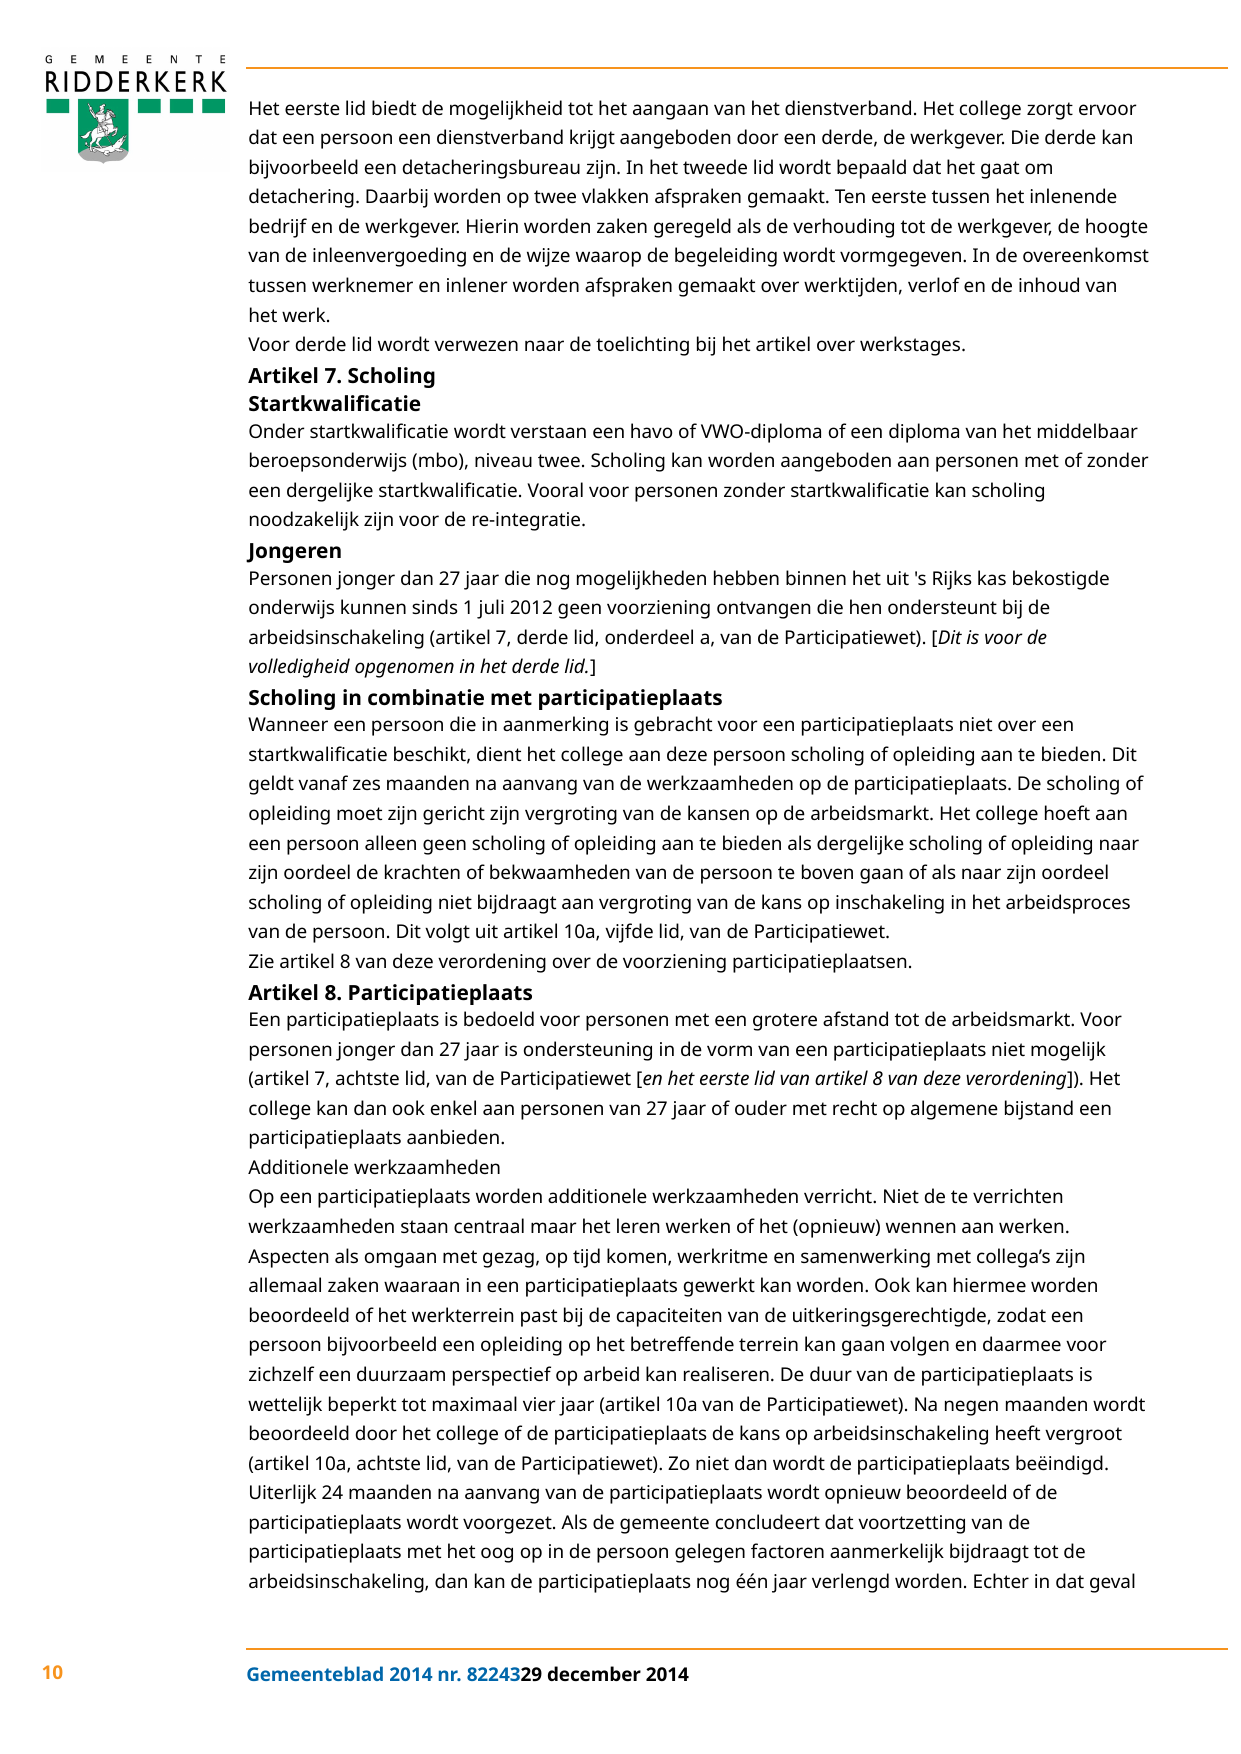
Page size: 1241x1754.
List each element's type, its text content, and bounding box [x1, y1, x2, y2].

text Een participatieplaats is bedoeld voor personen met een grotere afstand tot de arbeidsmarkt. Voor personen jonger dan 27 jaar is ondersteuning in de vorm van een participatieplaats niet mogelijk (artikel 7, achtste lid, van de Participatiewet [en het eerste lid van artikel 8 van deze verordening]). Het college kan dan ook enkel aan personen van 27 jaar of ouder met recht op algemene bijstand een participatieplaats aanbieden. [248, 1006, 1152, 1150]
text Op een participatieplaats worden additionele werkzaamheden verricht. Niet de te verrichten werkzaamheden staan centraal maar het leren werken of het (opnieuw) wennen aan werken. Aspecten als omgaan met gezag, op tijd komen, werkritme en samenwerking met collega’s zijn allemaal zaken waaraan in een participatieplaats gewerkt kan worden. Ook kan hiermee worden beoordeeld of het werkterrein past bij de capaciteiten van de uitkeringsgerechtigde, zodat een persoon bijvoorbeeld een opleiding op het betreffende terrein kan gaan volgen en daarmee voor zichzelf een duurzaam perspectief op arbeid kan realiseren. De duur van de participatieplaats is wettelijk beperkt tot maximaal vier jaar (artikel 10a van de Participatiewet). Na negen maanden wordt beoordeeld door het college of de participatieplaats de kans op arbeidsinschakeling heeft vergroot (artikel 10a, achtste lid, van de Participatiewet). Zo niet dan wordt de participatieplaats beëindigd. Uiterlijk 24 maanden na aanvang van de participatieplaats wordt opnieuw beoordeeld of de participatieplaats wordt voorgezet. Als de gemeente concludeert dat voortzetting van de participatieplaats met het oog op in de persoon gelegen factoren aanmerkelijk bijdraagt tot de arbeidsinschakeling, dan kan de participatieplaats nog één jaar verlengd worden. Echter in dat geval [248, 1184, 1152, 1594]
text Wanneer een persoon die in aanmerking is gebracht voor een participatieplaats niet over een startkwalificatie beschikt, dient het college aan deze persoon scholing of opleiding aan te bieden. Dit geldt vanaf zes maanden na aanvang van de werkzaamheden op de participatieplaats. De scholing of opleiding moet zijn gericht zijn vergroting van de kansen op de arbeidsmarkt. Het college hoeft aan een persoon alleen geen scholing of opleiding aan te bieden als dergelijke scholing of opleiding naar zijn oordeel de krachten of bekwaamheden van de persoon te boven gaan of als naar zijn oordeel scholing of opleiding niet bijdraagt aan vergroting van de kans op inschakeling in het arbeidsproces van de persoon. Dit volgt uit artikel 10a, vijfde lid, van de Participatiewet. [248, 711, 1152, 944]
text Het eerste lid biedt de mogelijkheid tot het aangaan van het dienstverband. Het college zorgt ervoor dat een persoon een dienstverband krijgt aangeboden door een derde, de werkgever. Die derde kan bijvoorbeeld een detacheringsbureau zijn. In het tweede lid wordt bepaald dat het gaat om detachering. Daarbij worden op twee vlakken afspraken gemaakt. Ten eerste tussen het inlenende bedrijf en de werkgever. Hierin worden zaken geregeld als de verhouding tot de werkgever, de hoogte van de inleenvergoeding en de wijze waarop de begeleiding wordt vormgegeven. In de overeenkomst tussen werknemer en inlener worden afspraken gemaakt over werktijden, verlof en de inhoud van het werk. [248, 95, 1152, 328]
text Artikel 8. Participatieplaats [248, 978, 1152, 1006]
picture [41, 47, 231, 172]
text Personen jonger dan 27 jaar die nog mogelijkheden hebben binnen het uit 's Rijks kas bekostigde onderwijs kunnen sinds 1 juli 2012 geen voorziening ontvangen die hen ondersteunt bij de arbeidsinschakeling (artikel 7, derde lid, onderdeel a, van de Participatiewet). [Dit is voor de volledigheid opgenomen in het derde lid.] [248, 565, 1152, 679]
text Additionele werkzaamheden [248, 1154, 1152, 1180]
text Onder startkwalificatie wordt verstaan een havo of VWO-diploma of een diploma van het middelbaar beroepsonderwijs (mbo), niveau twee. Scholing kan worden aangeboden aan personen met of zonder een dergelijke startkwalificatie. Vooral voor personen zonder startkwalificatie kan scholing noodzakelijk zijn voor de re-integratie. [248, 418, 1152, 532]
text Artikel 7. Scholing [248, 361, 1152, 389]
text Zie artikel 8 van deze verordening over de voorziening participatieplaatsen. [248, 948, 1152, 974]
text Startkwalificatie [248, 389, 1152, 418]
text Jongeren [248, 536, 1152, 565]
text Scholing in combinatie met participatieplaats [248, 683, 1152, 711]
text Voor derde lid wordt verwezen naar de toelichting bij het artikel over werkstages. [248, 331, 1152, 357]
